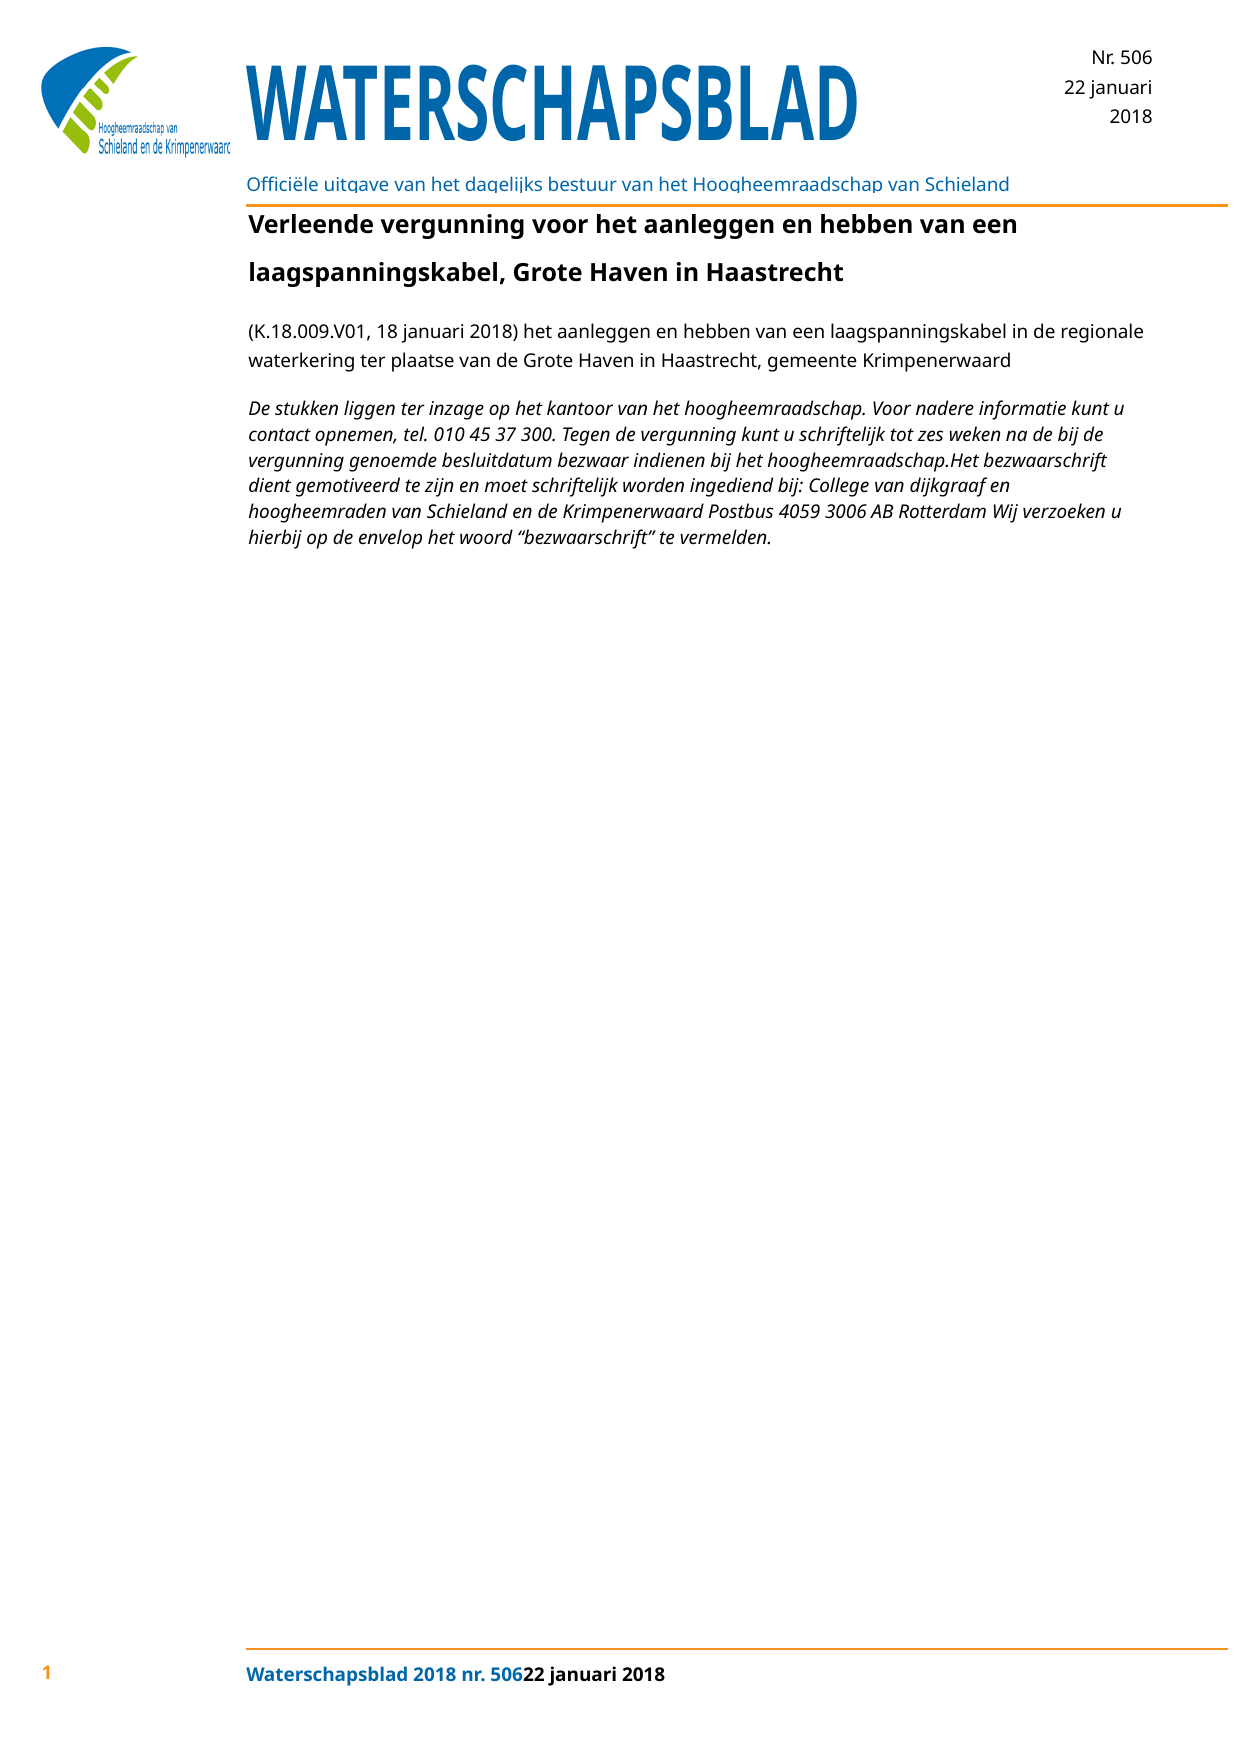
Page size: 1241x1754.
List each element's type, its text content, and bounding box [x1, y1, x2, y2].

text De stukken liggen ter inzage op het kantoor van het hoogheemraadschap. Voor nadere informatie kunt u contact opnemen, tel. 010 45 37 300. Tegen de vergunning kunt u schriftelijk tot zes weken na de bij de vergunning genoemde besluitdatum bezwaar indienen bij het hoogheemraadschap.Het bezwaarschrift dient gemotiveerd te zijn en moet schriftelijk worden ingediend bij: College van dijkgraaf en hoogheemraden van Schieland en de Krimpenerwaard Postbus 4059 3006 AB Rotterdam Wij verzoeken u hierbij op de envelop het woord “bezwaarschrift” te vermelden. [248, 395, 1152, 550]
text (K.18.009.V01, 18 januari 2018) het aanleggen en hebben van een laagspanningskabel in de regionale waterkering ter plaatse van de Grote Haven in Haastrecht, gemeente Krimpenerwaard [248, 318, 1152, 373]
text Verleende vergunning voor het aanleggen en hebben van een laagspanningskabel, Grote Haven in Haastrecht [248, 207, 1152, 288]
picture [41, 47, 231, 172]
